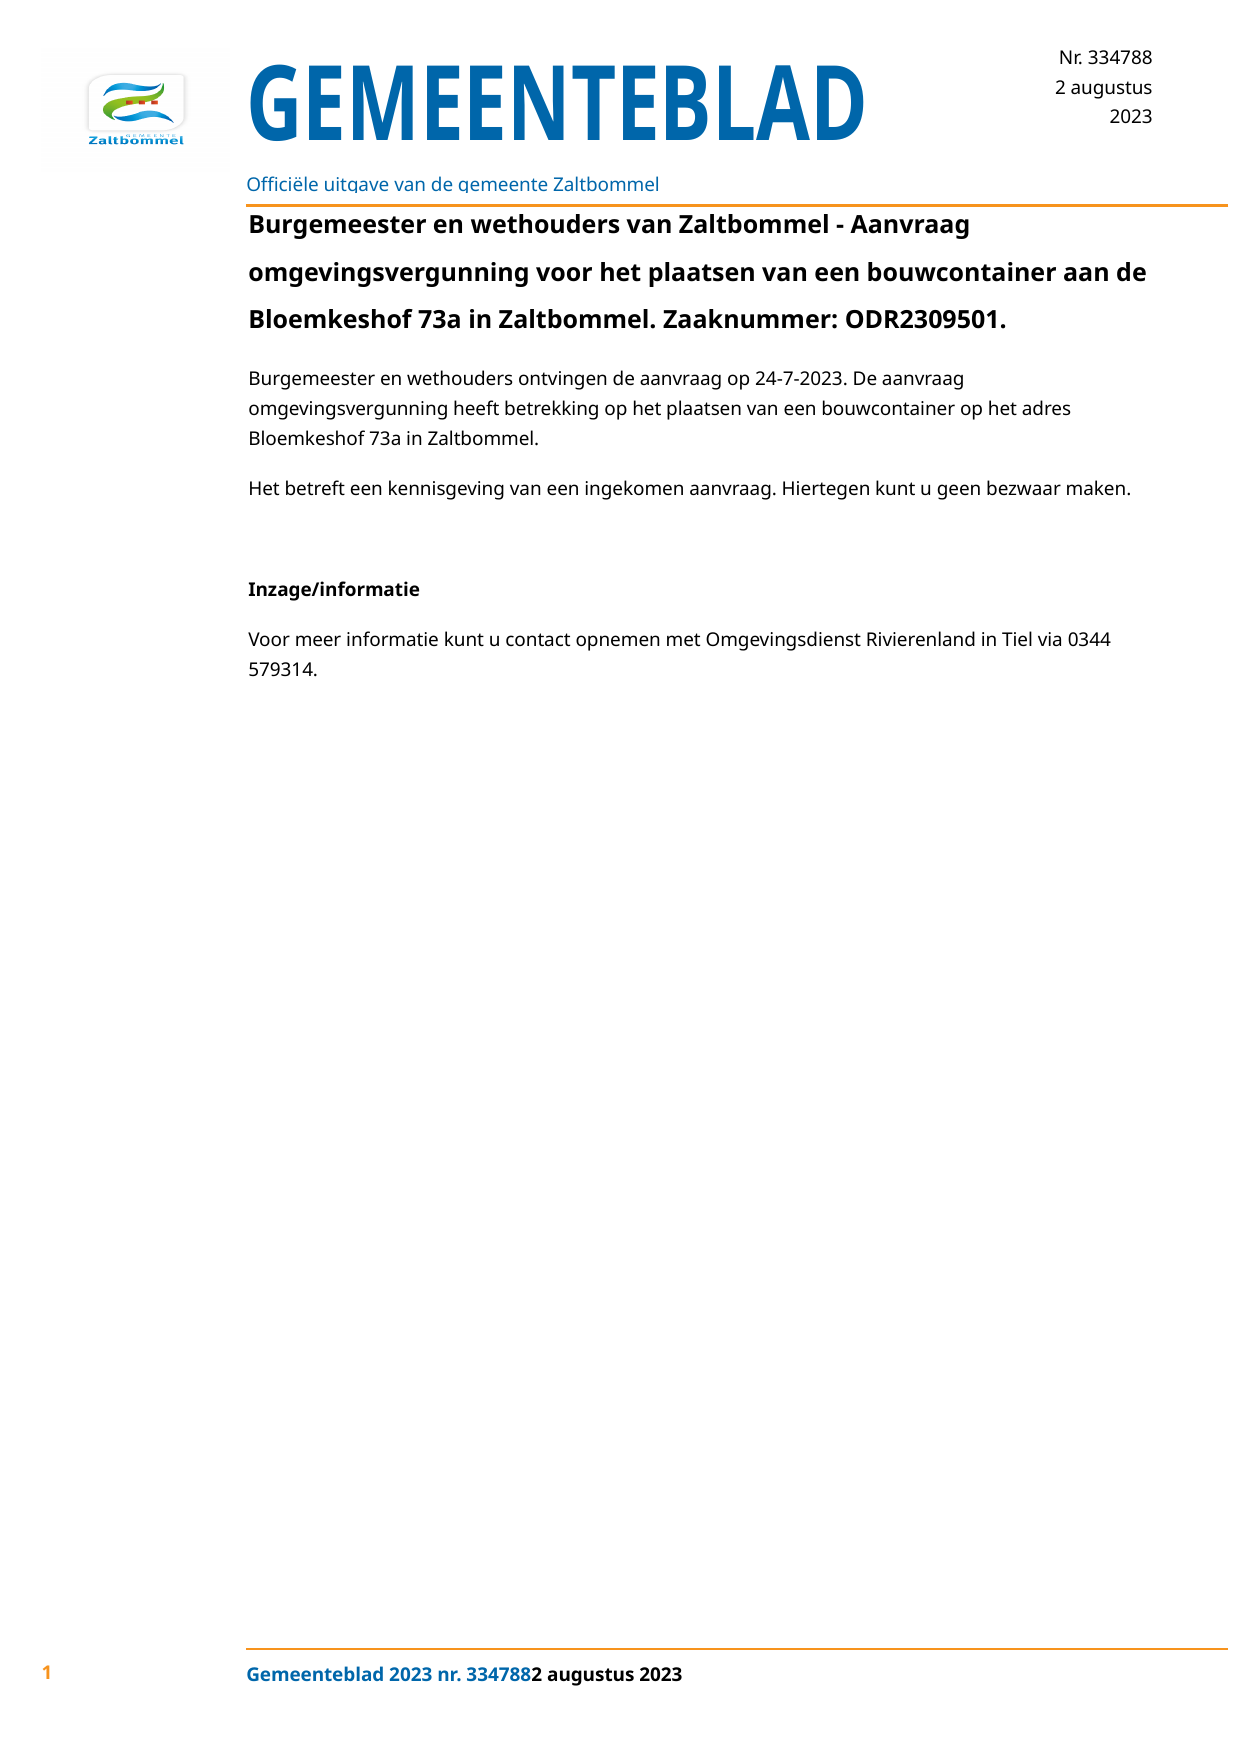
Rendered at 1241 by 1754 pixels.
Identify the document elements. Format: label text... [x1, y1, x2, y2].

text Het betreft een kennisgeving van een ingekomen aanvraag. Hiertegen kunt u geen bezwaar maken. [248, 475, 1152, 501]
text Burgemeester en wethouders ontvingen de aanvraag op 24-7-2023. De aanvraag omgevingsvergunning heeft betrekking op het plaatsen van een bouwcontainer op het adres Bloemkeshof 73a in Zaltbommel. [248, 366, 1152, 450]
text Inzage/informatie [248, 576, 1152, 602]
text Voor meer informatie kunt u contact opnemen met Omgevingsdienst Rivierenland in Tiel via 0344 579314. [248, 626, 1152, 682]
picture [41, 47, 231, 172]
text Burgemeester en wethouders van Zaltbommel - Aanvraag omgevingsvergunning voor het plaatsen van een bouwcontainer aan de Bloemkeshof 73a in Zaltbommel. Zaaknummer: ODR2309501. [248, 207, 1152, 336]
